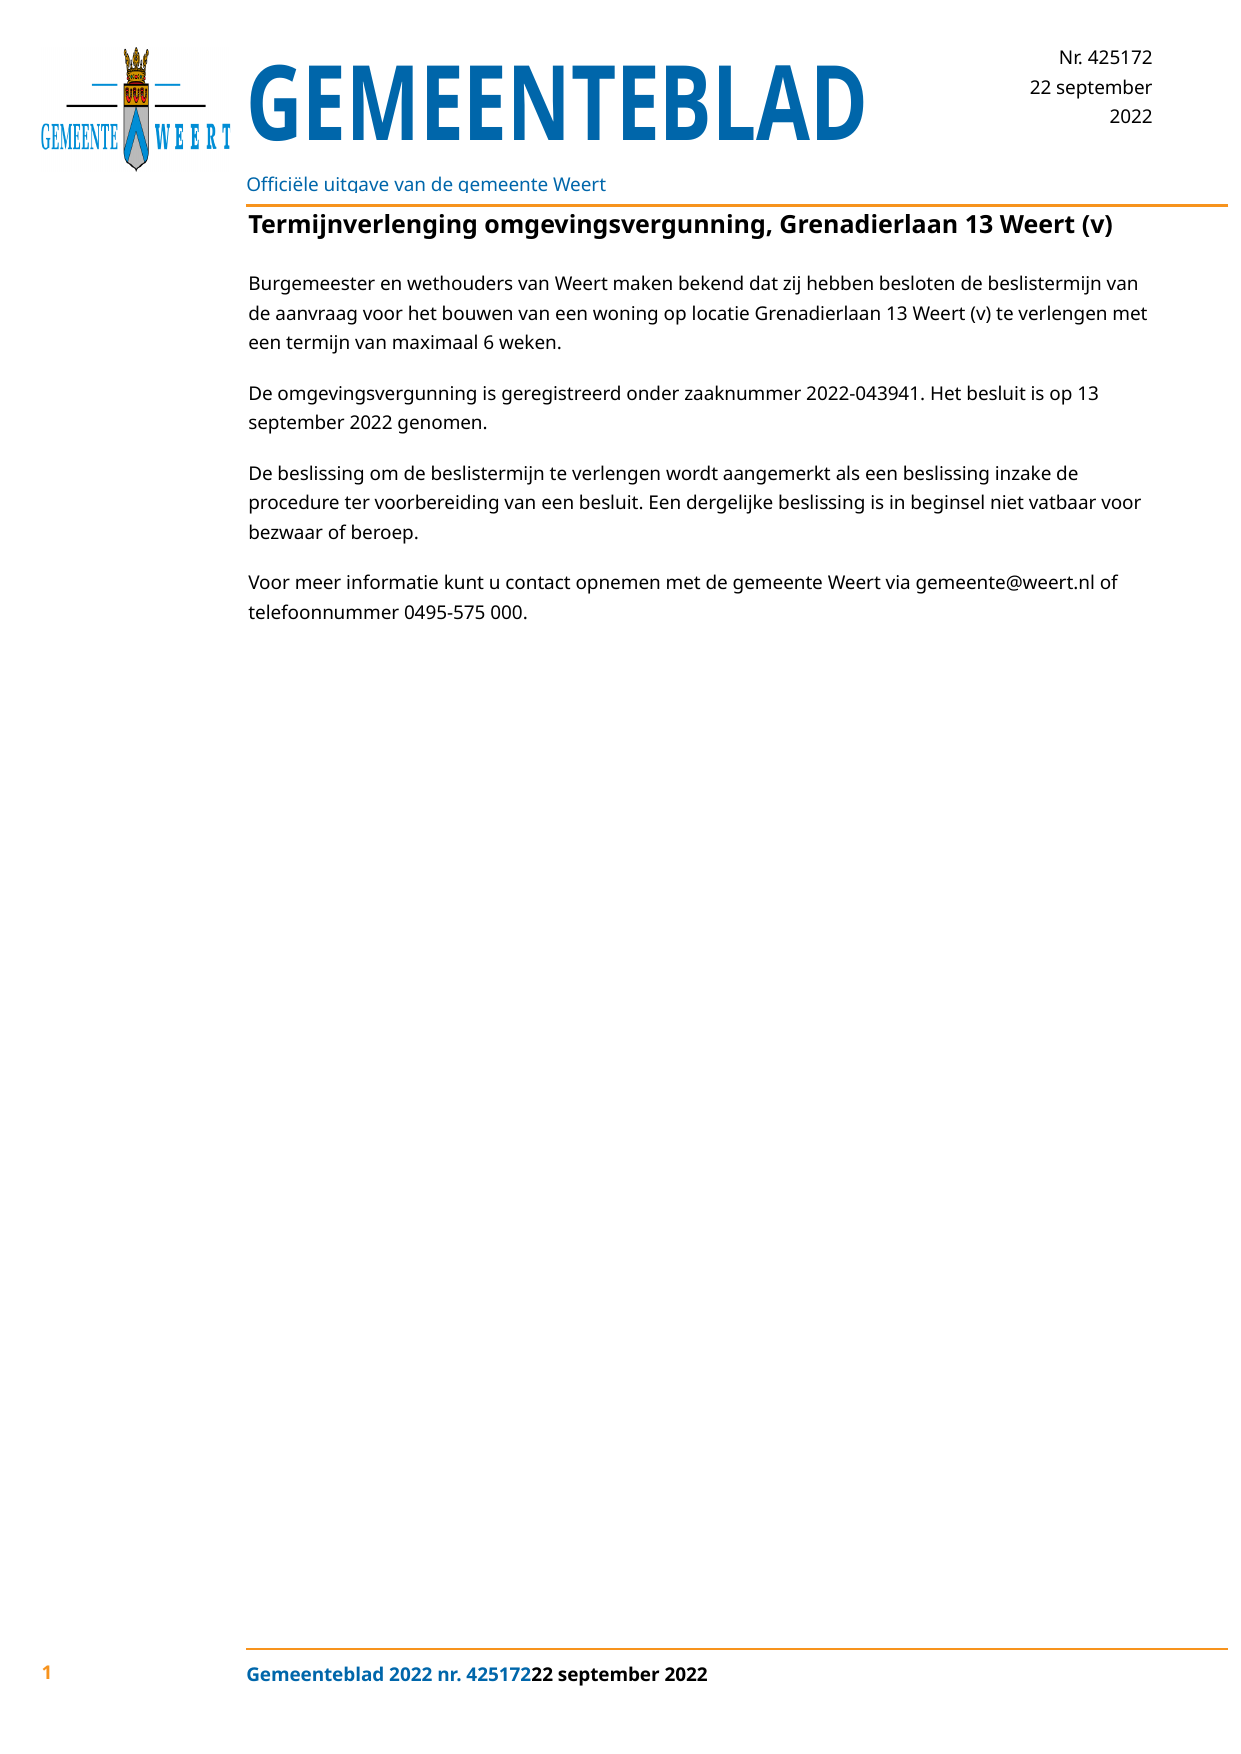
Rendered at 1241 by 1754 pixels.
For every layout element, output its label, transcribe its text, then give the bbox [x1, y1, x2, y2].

picture [41, 47, 231, 172]
text De omgevingsvergunning is geregistreerd onder zaaknummer 2022-043941. Het besluit is op 13 september 2022 genomen. [248, 380, 1152, 435]
text De beslissing om de beslistermijn te verlengen wordt aangemerkt als een beslissing inzake de procedure ter voorbereiding van een besluit. Een dergelijke beslissing is in beginsel niet vatbaar voor bezwaar of beroep. [248, 460, 1152, 545]
text Burgemeester en wethouders van Weert maken bekend dat zij hebben besloten de beslistermijn van de aanvraag voor het bouwen van een woning op locatie Grenadierlaan 13 Weert (v) te verlengen met een termijn van maximaal 6 weken. [248, 270, 1152, 355]
text Termijnverlenging omgevingsvergunning, Grenadierlaan 13 Weert (v) [248, 207, 1152, 241]
text Voor meer informatie kunt u contact opnemen met de gemeente Weert via gemeente@weert.nl of telefoonnummer 0495-575 000. [248, 569, 1152, 625]
